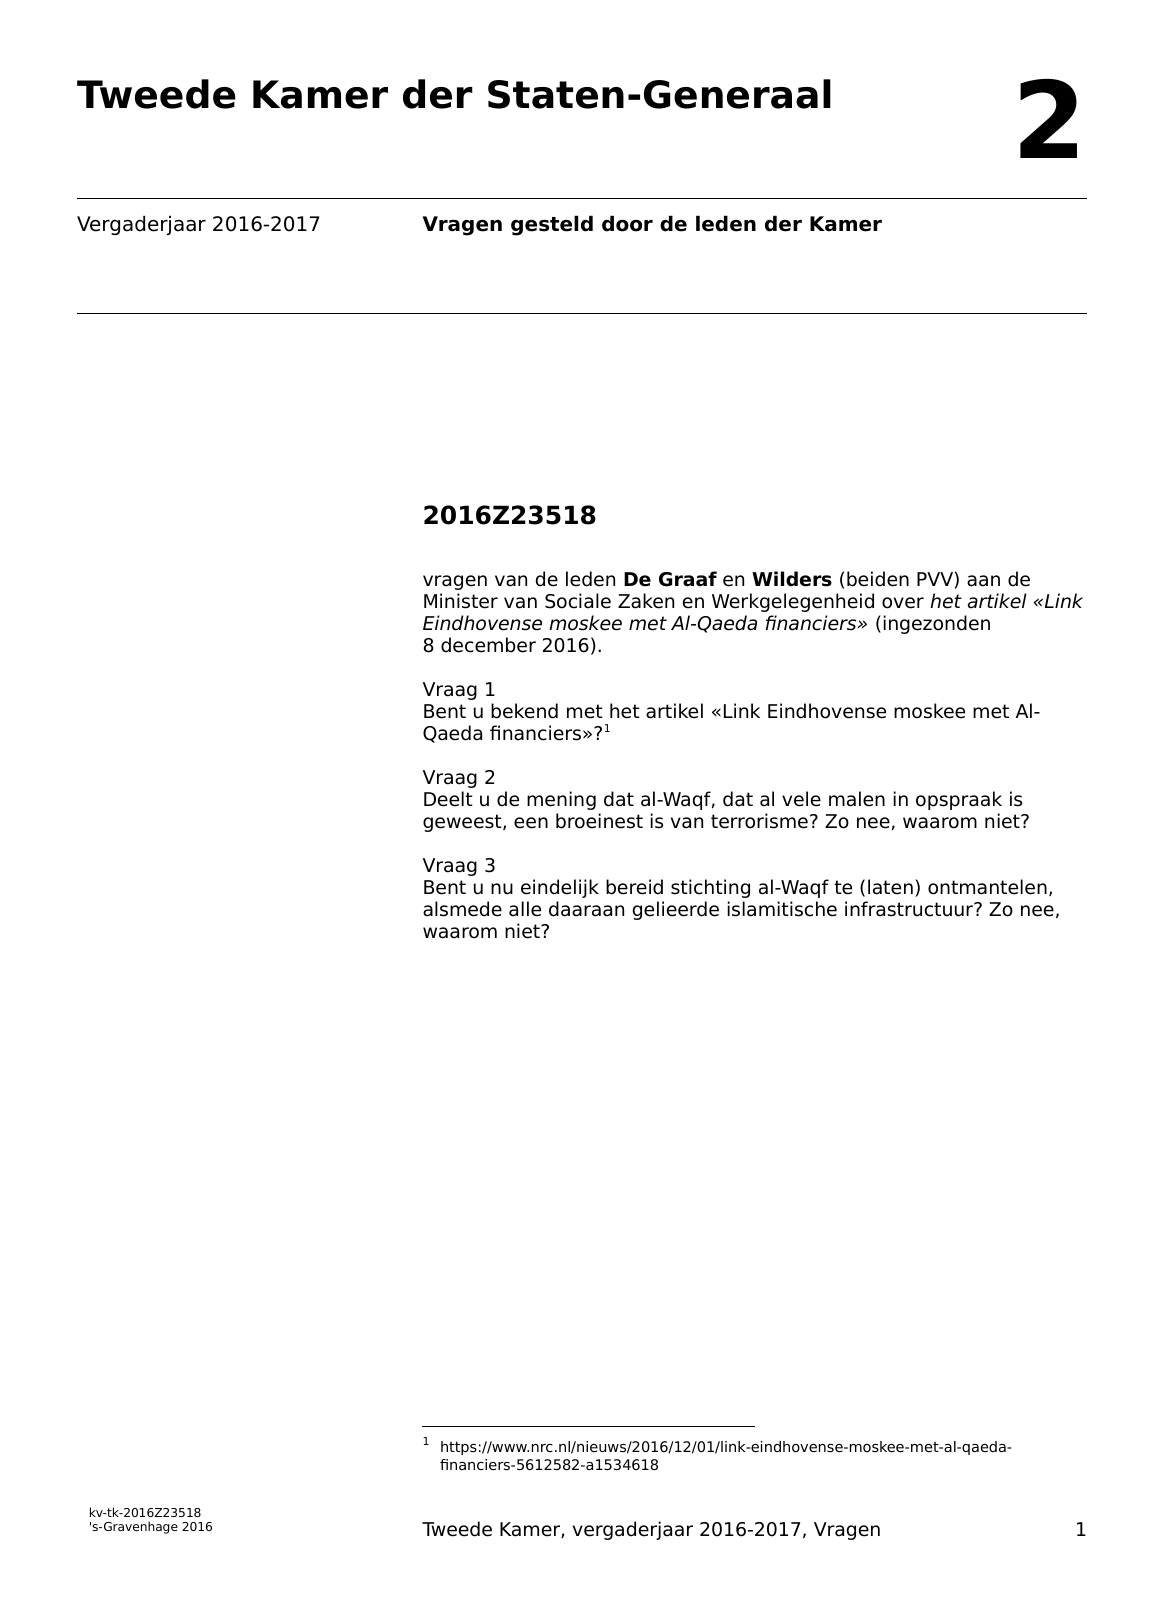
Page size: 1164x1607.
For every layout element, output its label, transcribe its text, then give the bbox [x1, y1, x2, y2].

text Vraag 1 [422, 679, 1087, 701]
text Vraag 3 [422, 855, 1087, 877]
table_cell Vragen gesteld door de leden der Kamer [422, 199, 1087, 313]
text Vraag 2 [422, 767, 1087, 789]
text Bent u nu eindelijk bereid stichting al-Waqf te (laten) ontmantelen, alsmede alle daaraan gelieerde islamitische infrastructuur? Zo nee, waarom niet? [422, 877, 1087, 943]
text Deelt u de mening dat al-Waqf, dat al vele malen in opspraak is geweest, een broeinest is van terrorisme? Zo nee, waarom niet? [422, 789, 1087, 833]
text kv-tk-2016Z23518 [88, 1506, 323, 1520]
table_header 2 [886, 59, 1087, 198]
text https://www.nrc.nl/nieuws/2016/12/01/link-eindhovense-moskee-met-al-qaeda-financiers-5612582-a1534618 [422, 1435, 1087, 1474]
table_header Tweede Kamer der Staten-Generaal [77, 59, 886, 198]
text Bent u bekend met het artikel «Link Eindhovense moskee met Al-Qaeda financiers»? [422, 701, 1087, 745]
text 2016Z23518 [422, 501, 1087, 531]
text 's-Gravenhage 2016 [88, 1520, 323, 1534]
text vragen van de leden De Graaf en Wilders (beiden PVV) aan de Minister van Sociale Zaken en Werkgelegenheid over het artikel «Link Eindhovense moskee met Al-Qaeda financiers» (ingezonden 8 december 2016). [422, 569, 1087, 657]
table_cell Vergaderjaar 2016-2017 [77, 199, 422, 313]
